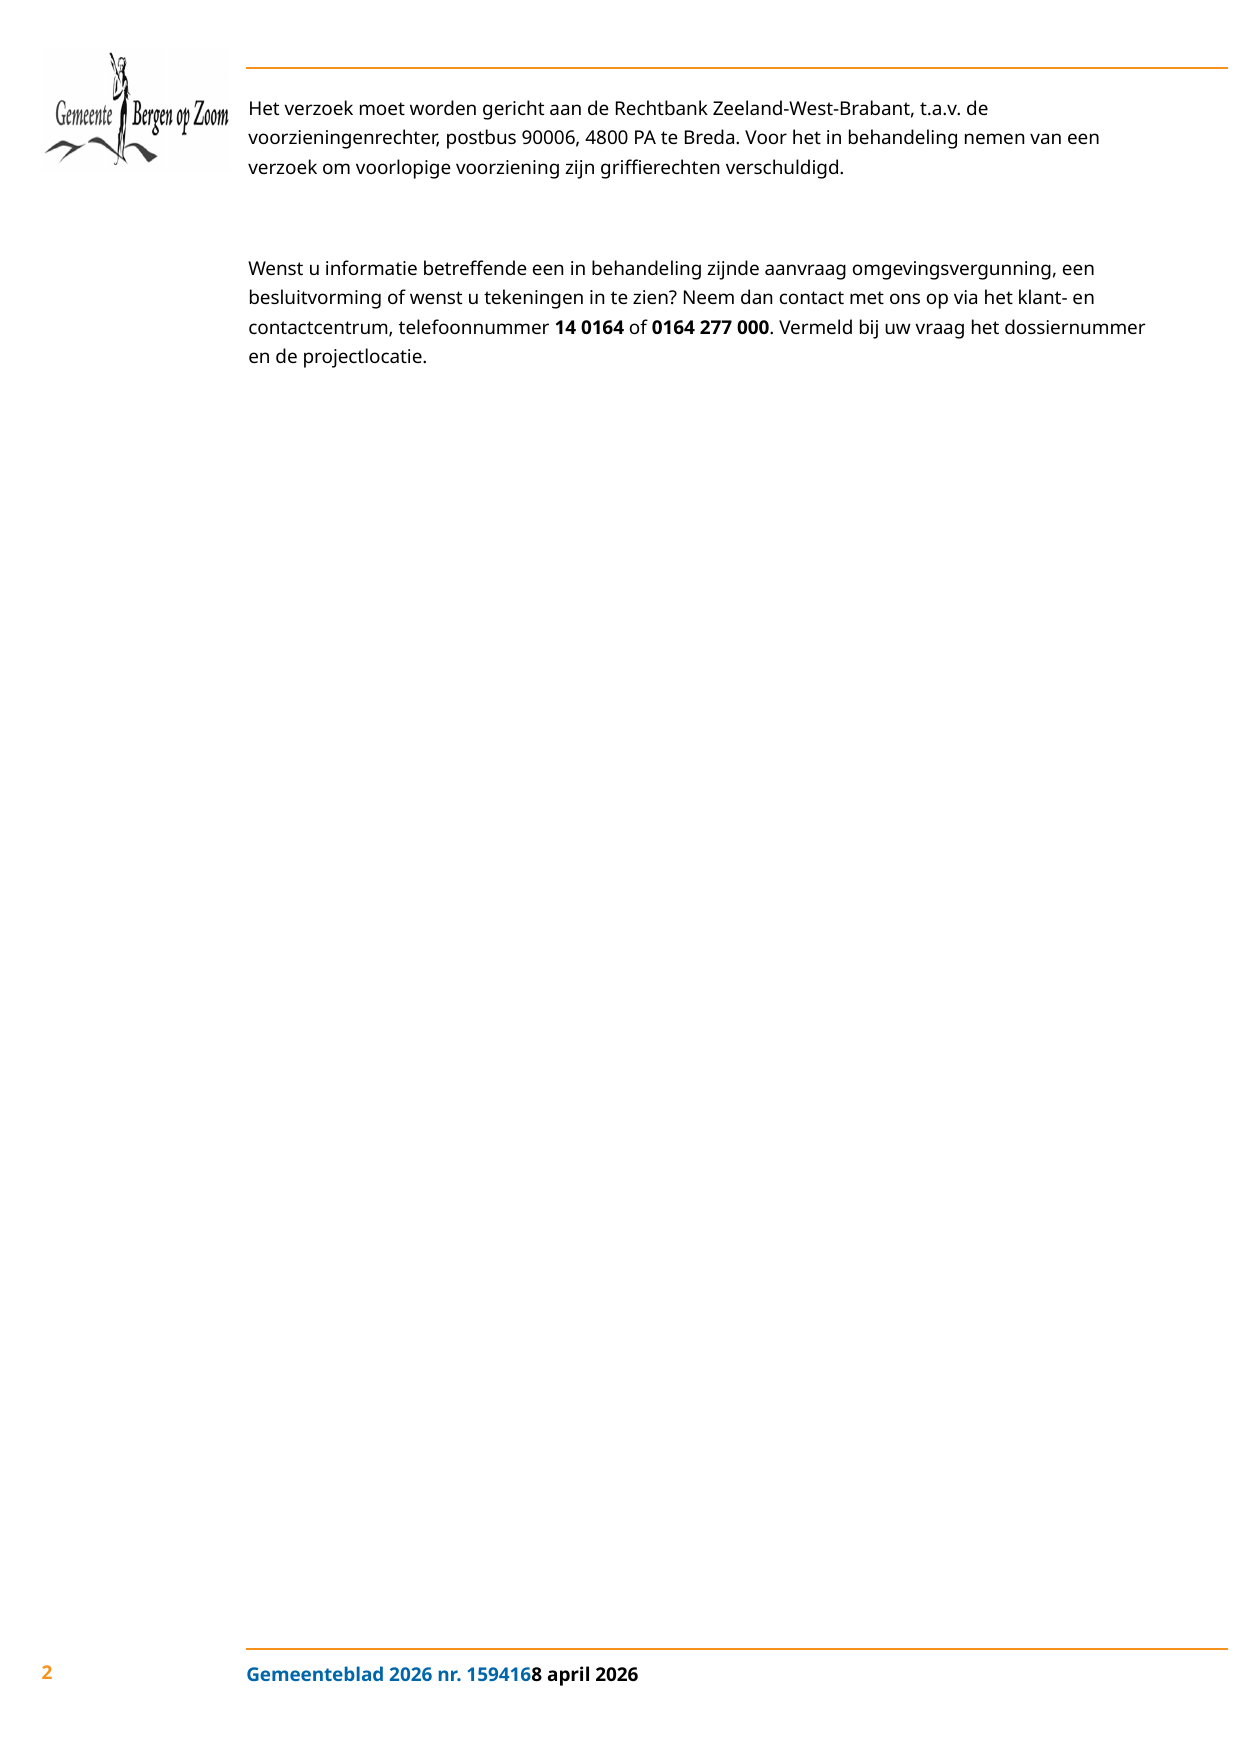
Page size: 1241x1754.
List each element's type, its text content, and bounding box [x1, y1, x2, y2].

text Het verzoek moet worden gericht aan de Rechtbank Zeeland-West-Brabant, t.a.v. de voorzieningenrechter, postbus 90006, 4800 PA te Breda. Voor het in behandeling nemen van een verzoek om voorlopige voorziening zijn griffierechten verschuldigd. [248, 95, 1152, 180]
text Wenst u informatie betreffende een in behandeling zijnde aanvraag omgevingsvergunning, een besluitvorming of wenst u tekeningen in te zien? Neem dan contact met ons op via het klant- en contactcentrum, telefoonnummer 14 0164 of 0164 277 000. Vermeld bij uw vraag het dossiernummer en de projectlocatie. [248, 255, 1152, 369]
picture [41, 47, 231, 172]
